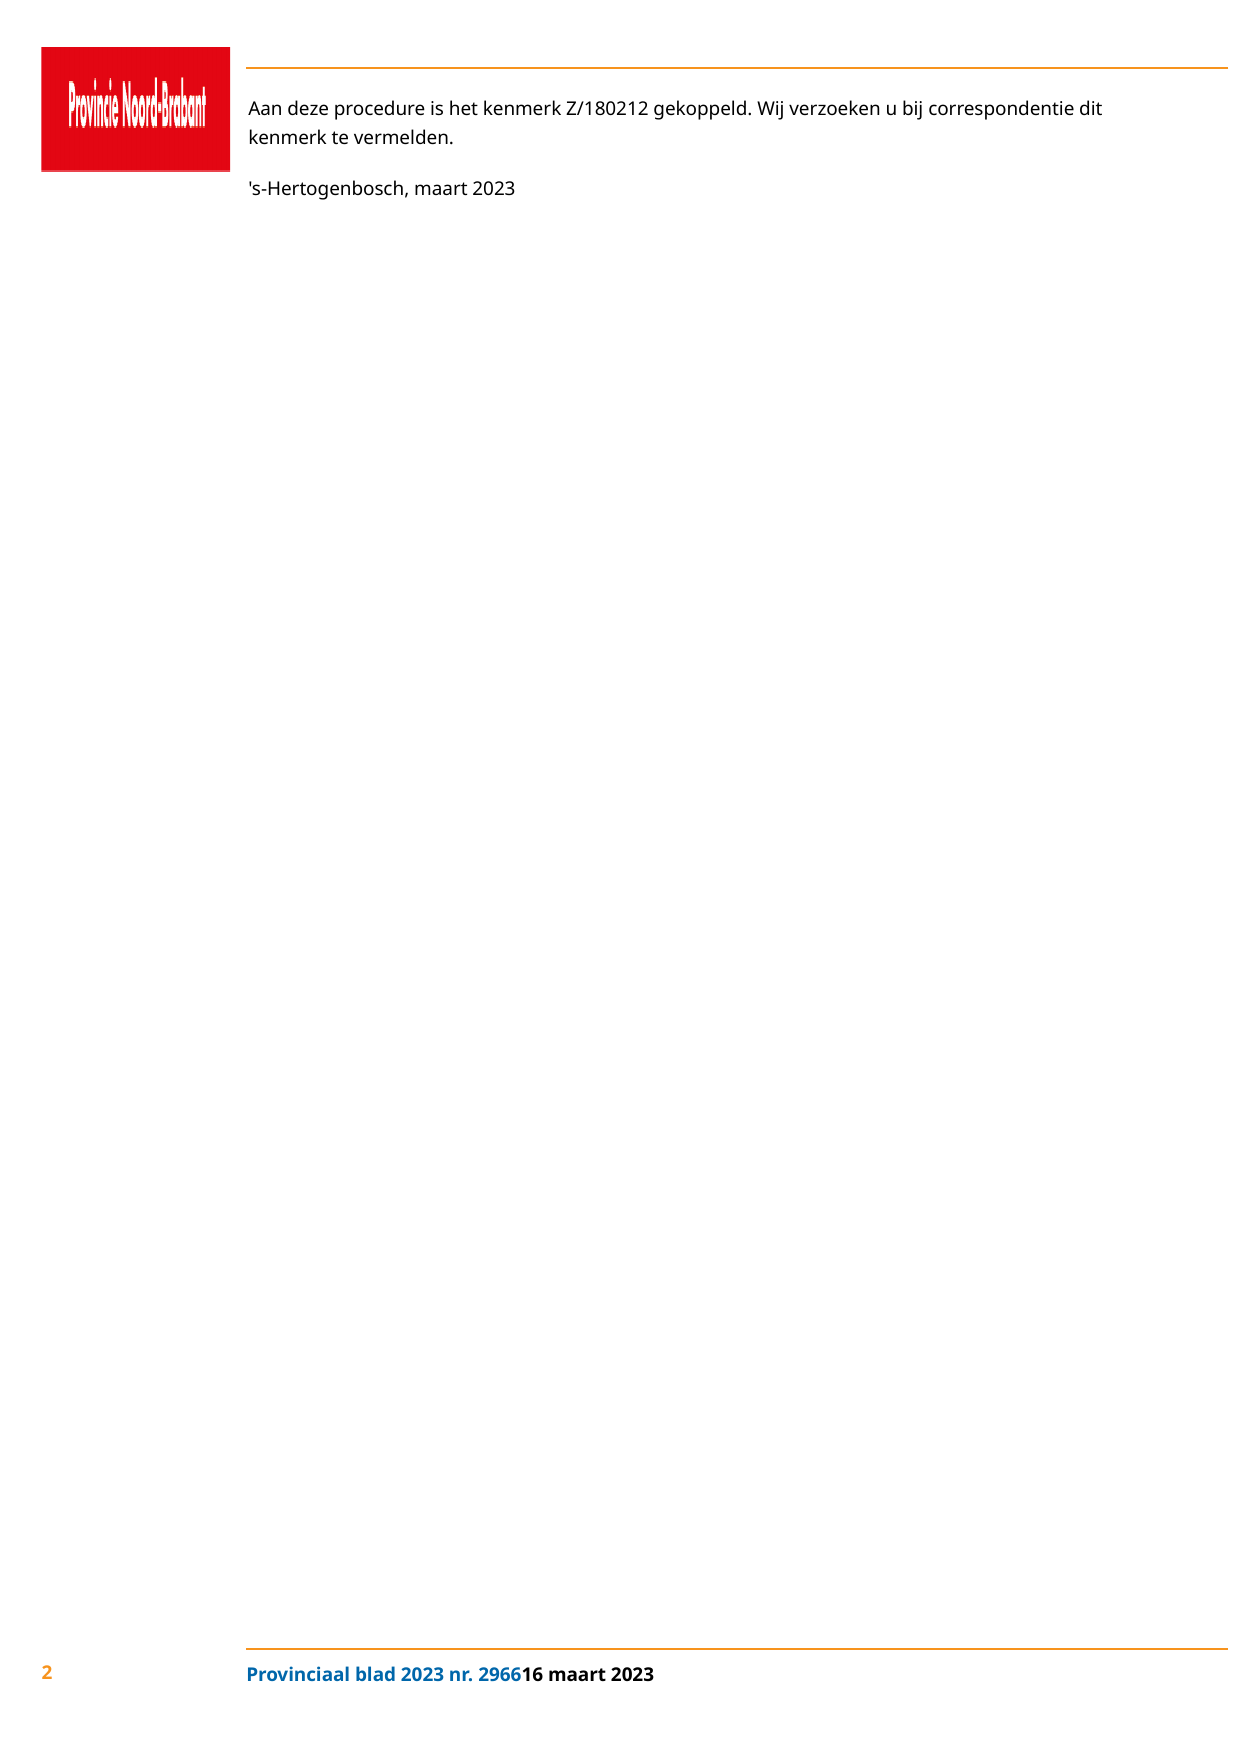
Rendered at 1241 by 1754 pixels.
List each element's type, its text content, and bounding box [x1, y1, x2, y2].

text 's-Hertogenbosch, maart 2023 [248, 175, 1152, 201]
picture [41, 47, 231, 172]
text Aan deze procedure is het kenmerk Z/180212 gekoppeld. Wij verzoeken u bij correspondentie dit kenmerk te vermelden. [248, 95, 1152, 150]
